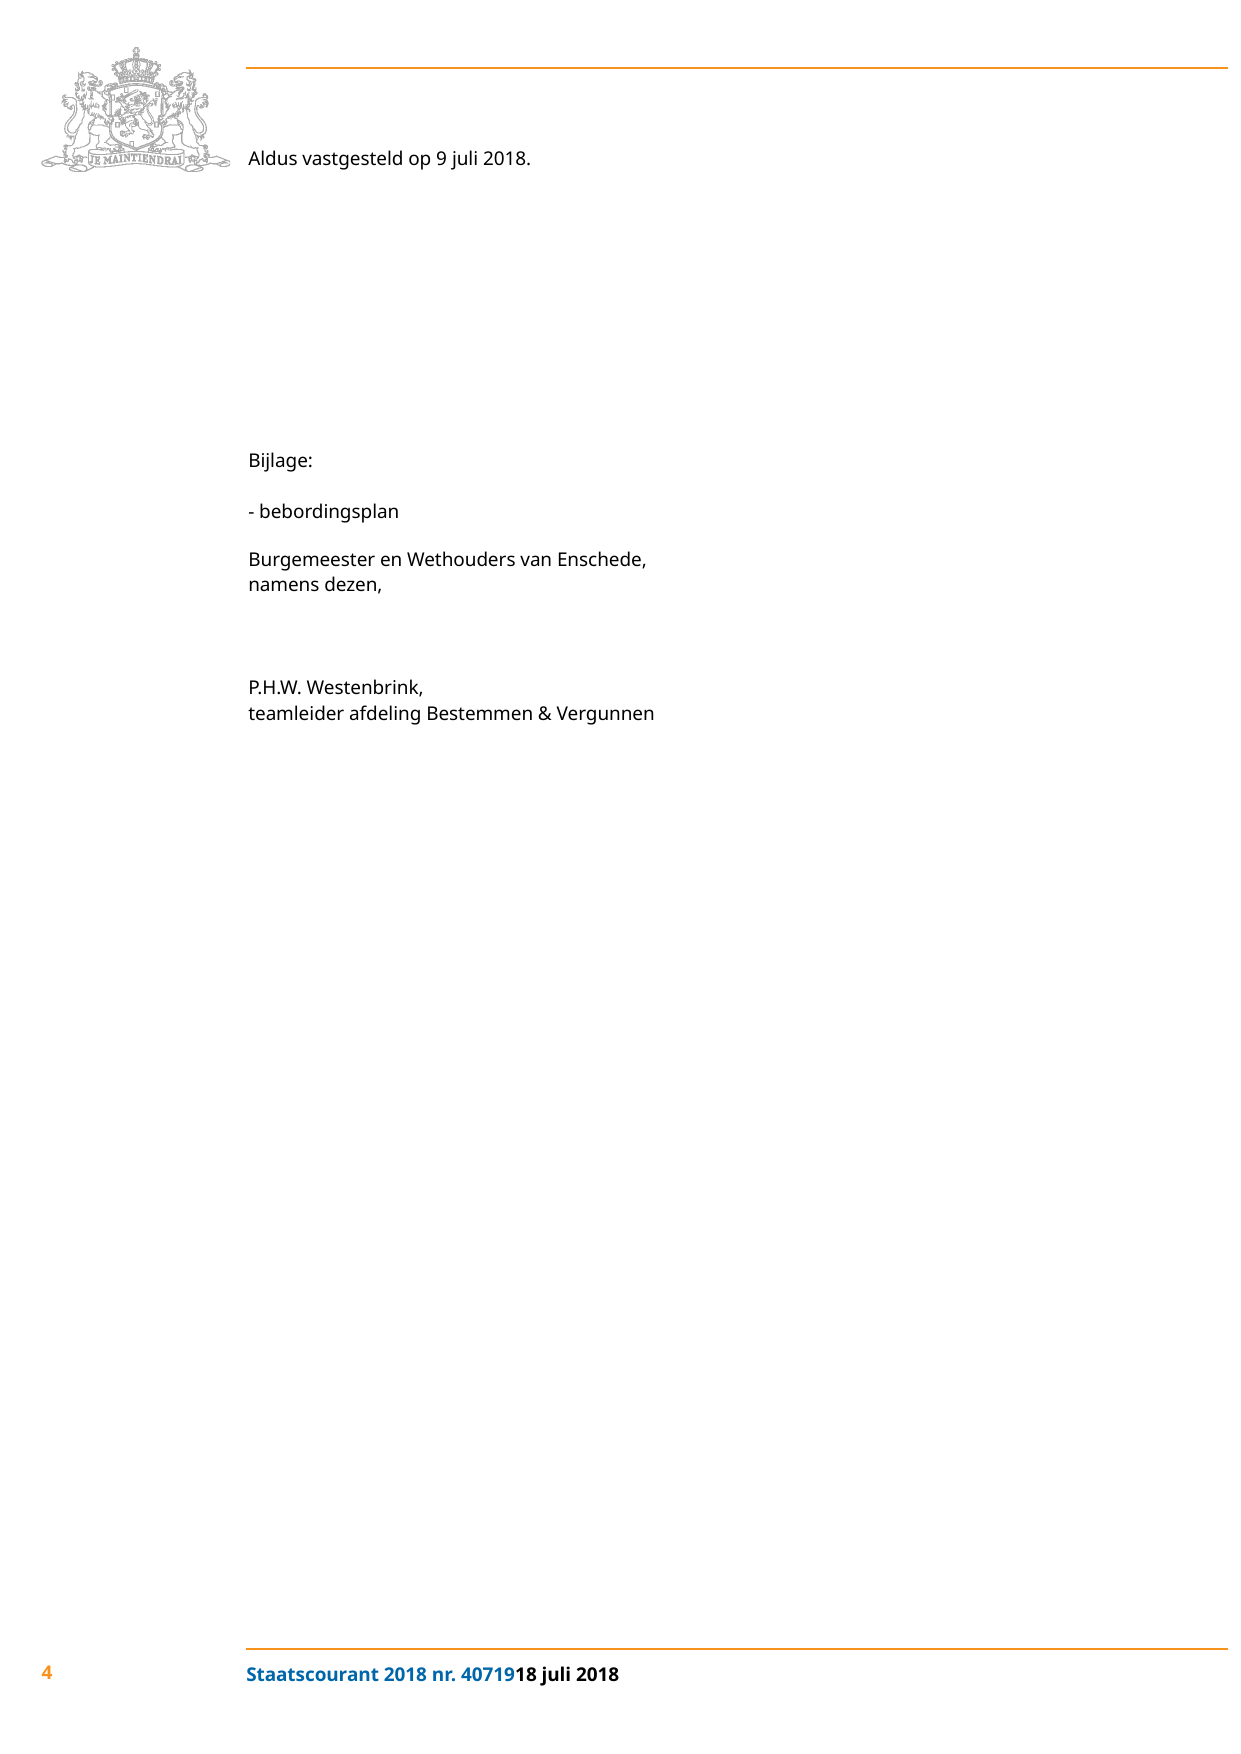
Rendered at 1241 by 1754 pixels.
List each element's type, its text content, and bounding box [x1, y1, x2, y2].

text Burgemeester en Wethouders van Enschede, [248, 546, 1152, 572]
text Aldus vastgesteld op 9 juli 2018. [248, 145, 1152, 171]
text - bebordingsplan [248, 498, 1152, 524]
picture [41, 47, 231, 172]
text teamleider afdeling Bestemmen & Vergunnen [248, 700, 1152, 726]
text namens dezen, [248, 572, 1152, 597]
text Bijlage: [248, 448, 1152, 473]
text P.H.W. Westenbrink, [248, 674, 1152, 700]
